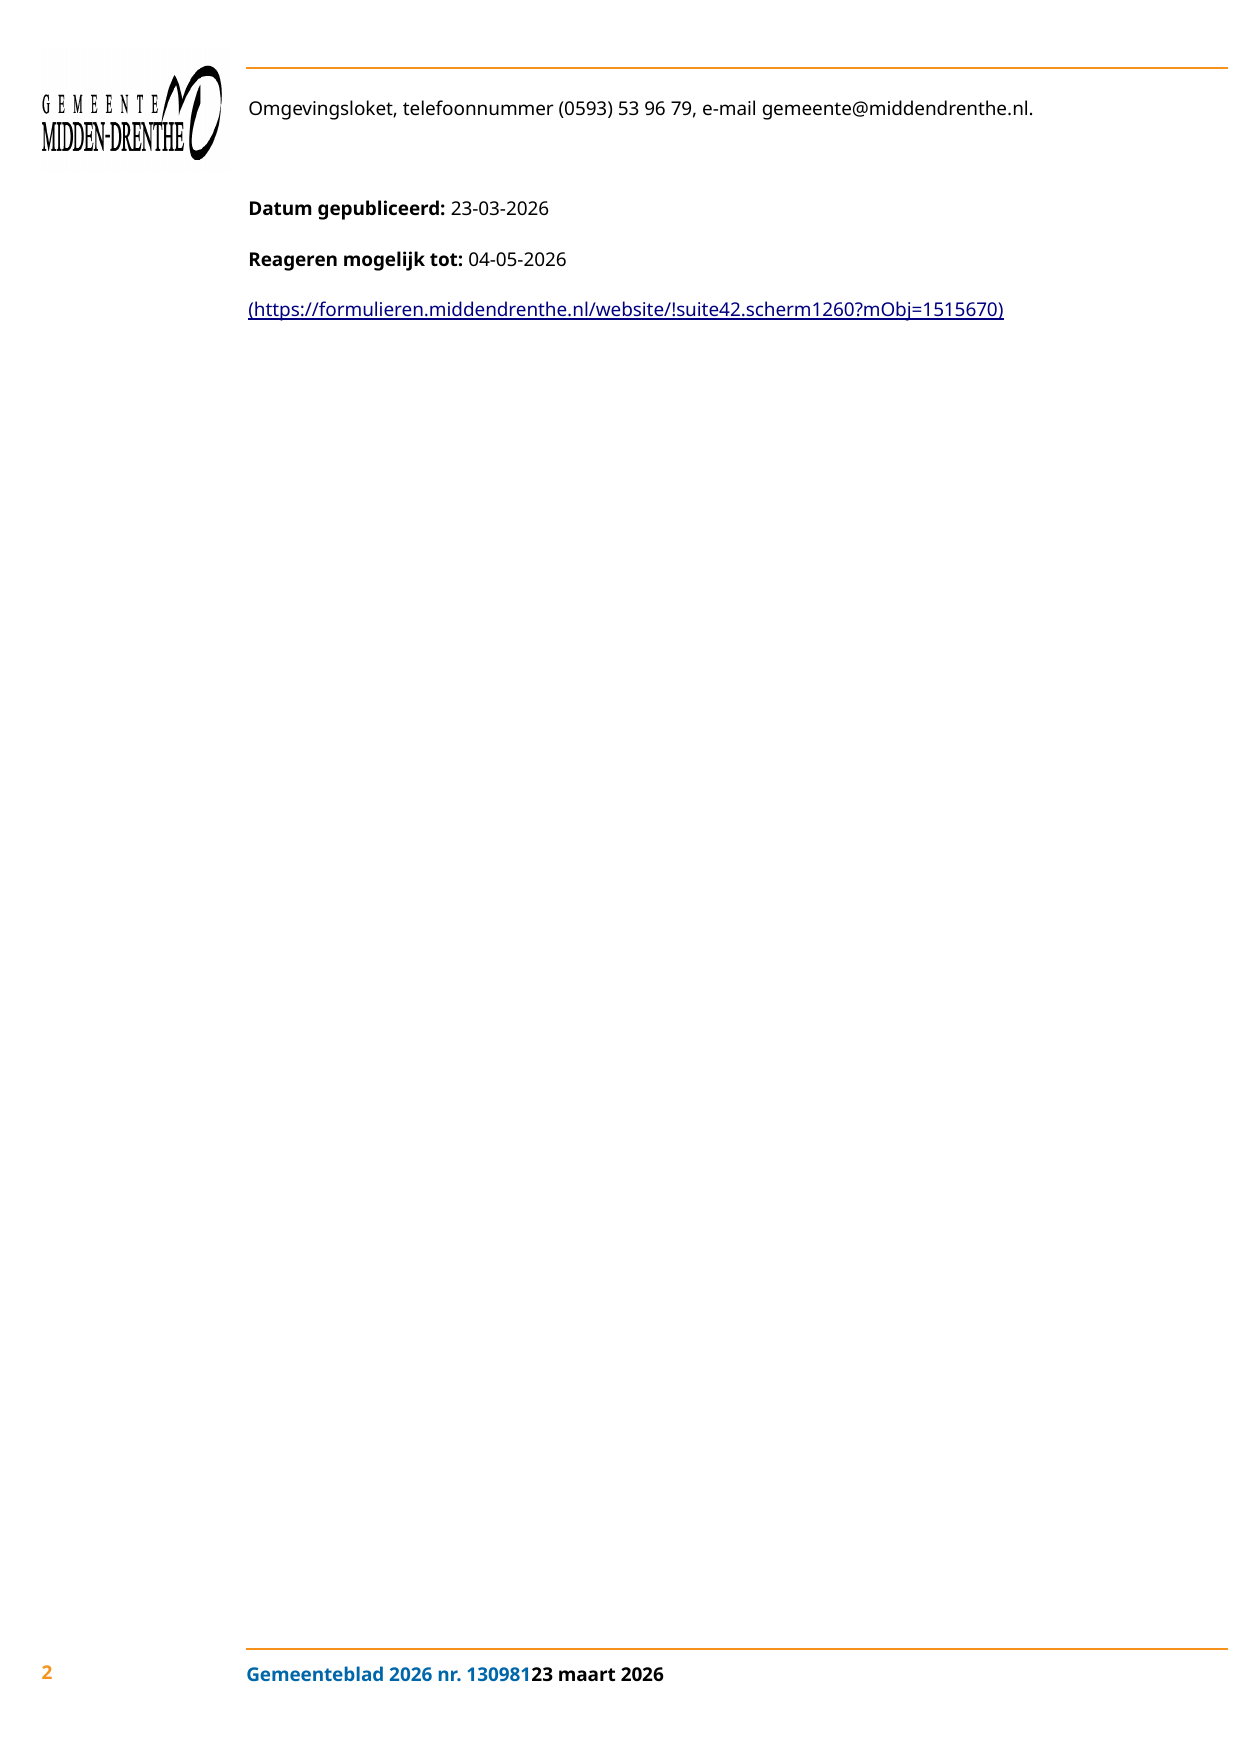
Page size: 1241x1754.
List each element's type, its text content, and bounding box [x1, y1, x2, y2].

text Omgevingsloket, telefoonnummer (0593) 53 96 79, e-mail gemeente@middendrenthe.nl. [248, 95, 1152, 121]
text (https://formulieren.middendrenthe.nl/website/!suite42.scherm1260?mObj=1515670) [248, 296, 1152, 322]
text Datum gepubliceerd: 23-03-2026 [248, 196, 1152, 221]
text Reageren mogelijk tot: 04-05-2026 [248, 246, 1152, 272]
picture [41, 47, 231, 172]
